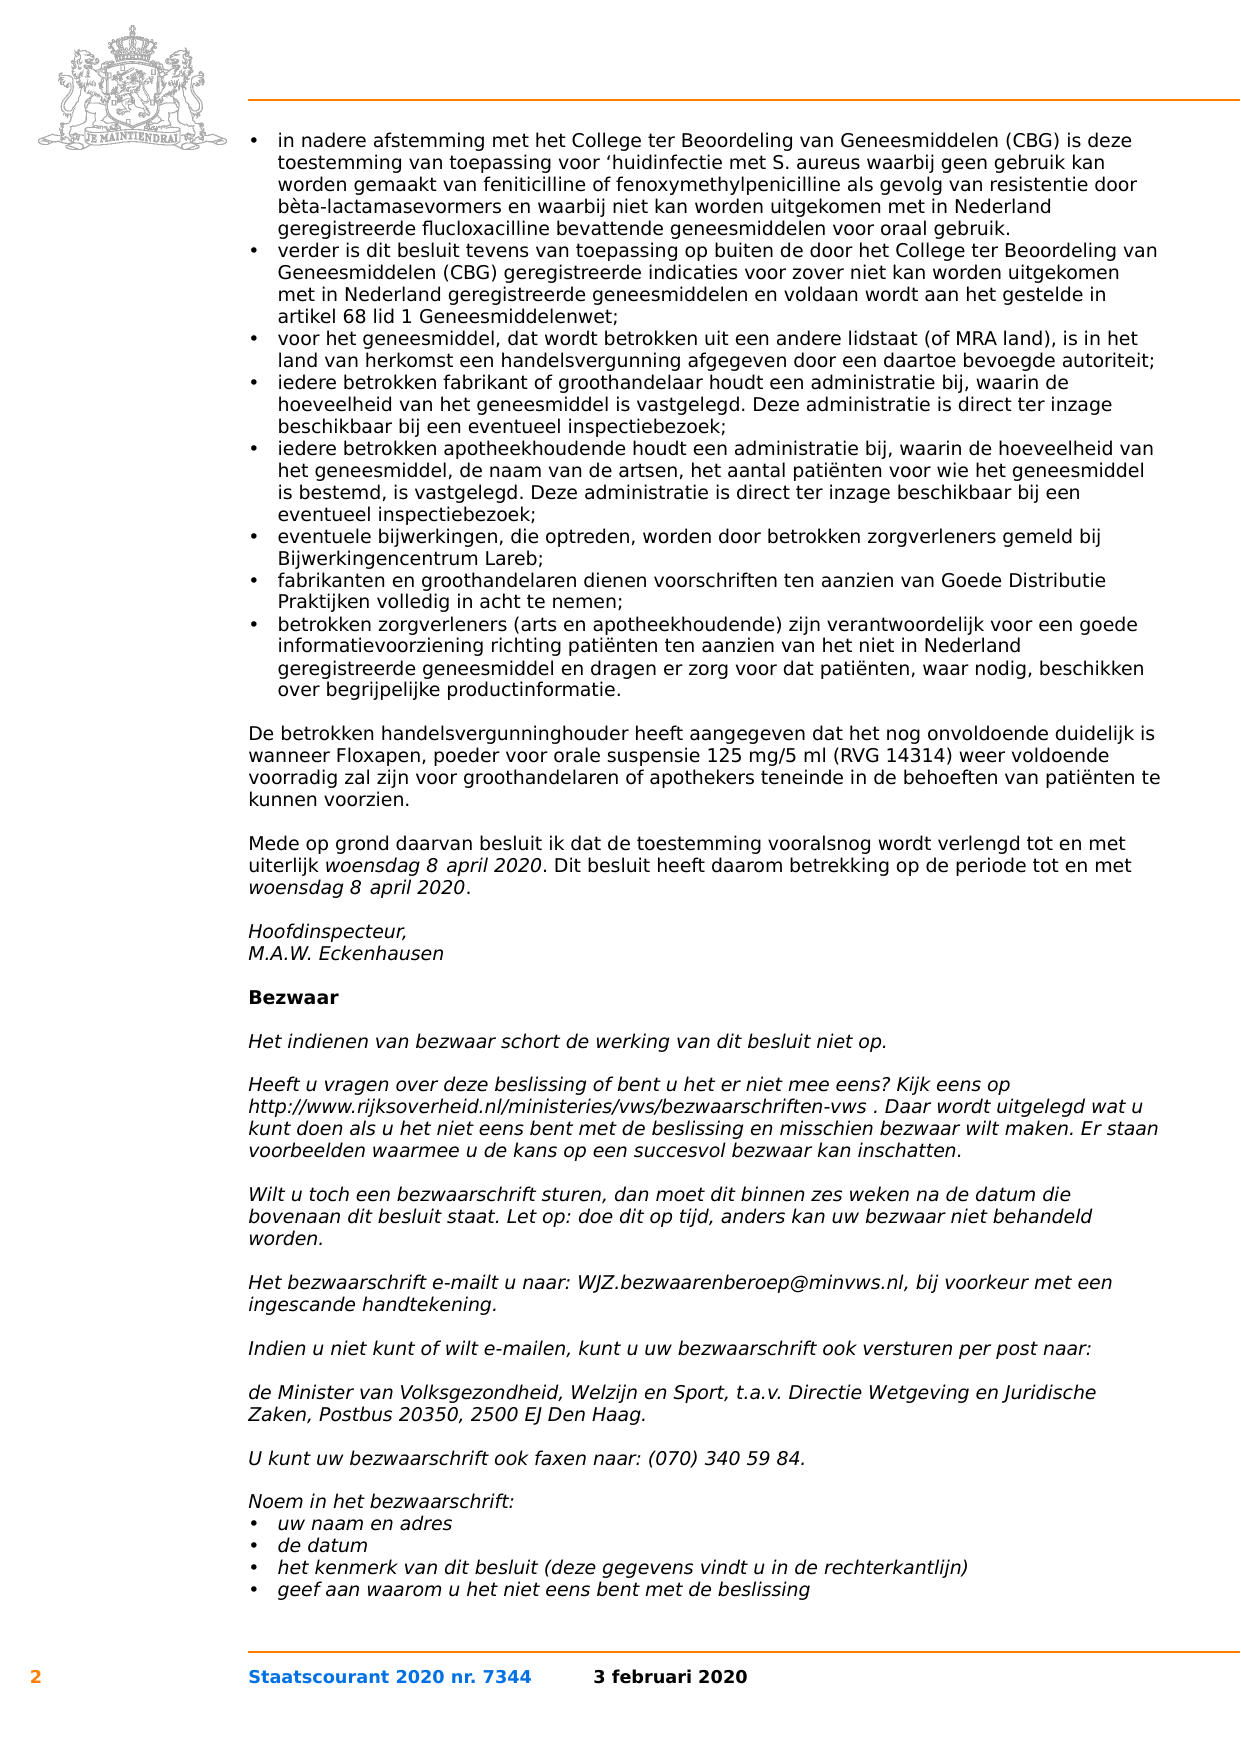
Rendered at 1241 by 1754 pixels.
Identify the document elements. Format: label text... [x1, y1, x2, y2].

text • verder is dit besluit tevens van toepassing op buiten de door het College ter Beoordeling van Geneesmiddelen (CBG) geregistreerde indicaties voor zover niet kan worden uitgekomen met in Nederland geregistreerde geneesmiddelen en voldaan wordt aan het gestelde in artikel 68 lid 1 Geneesmiddelenwet; [248, 240, 1163, 328]
text • fabrikanten en groothandelaren dienen voorschriften ten aanzien van Goede Distributie Praktijken volledig in acht te nemen; [248, 569, 1163, 613]
text • de datum [248, 1535, 1163, 1557]
text • het kenmerk van dit besluit (deze gegevens vindt u in de rechterkantlijn) [248, 1557, 1163, 1579]
text • betrokken zorgverleners (arts en apotheekhoudende) zijn verantwoordelijk voor een goede informatievoorziening richting patiënten ten aanzien van het niet in Nederland geregistreerde geneesmiddel en dragen er zorg voor dat patiënten, waar nodig, beschikken over begrijpelijke productinformatie. [248, 613, 1163, 701]
text • in nadere afstemming met het College ter Beoordeling van Geneesmiddelen (CBG) is deze toestemming van toepassing voor ‘huidinfectie met S. aureus waarbij geen gebruik kan worden gemaakt van feniticilline of fenoxymethylpenicilline als gevolg van resistentie door bèta-lactamasevormers en waarbij niet kan worden uitgekomen met in Nederland geregistreerde flucloxacilline bevattende geneesmiddelen voor oraal gebruik. [248, 130, 1163, 240]
text • voor het geneesmiddel, dat wordt betrokken uit een andere lidstaat (of MRA land), is in het land van herkomst een handelsvergunning afgegeven door een daartoe bevoegde autoriteit; [248, 328, 1163, 372]
text Bezwaar [248, 987, 1163, 1009]
text De betrokken handelsvergunninghouder heeft aangegeven dat het nog onvoldoende duidelijk is wanneer Floxapen, poeder voor orale suspensie 125 mg/5 ml (RVG 14314) weer voldoende voorradig zal zijn voor groothandelaren of apothekers teneinde in de behoeften van patiënten te kunnen voorzien. [248, 723, 1163, 811]
text U kunt uw bezwaarschrift ook faxen naar: (070) 340 59 84. [248, 1447, 1163, 1469]
text Het indienen van bezwaar schort de werking van dit besluit niet op. [248, 1031, 1163, 1052]
text • geef aan waarom u het niet eens bent met de beslissing [248, 1579, 1163, 1601]
text Hoofdinspecteur, M.A.W. Eckenhausen [248, 921, 1163, 965]
text de Minister van Volksgezondheid, Welzijn en Sport, t.a.v. Directie Wetgeving en Juridische Zaken, Postbus 20350, 2500 EJ Den Haag. [248, 1382, 1163, 1426]
text Heeft u vragen over deze beslissing of bent u het er niet mee eens? Kijk eens op http://www.rijksoverheid.nl/ministeries/vws/bezwaarschriften-vws . Daar wordt uitgelegd wat u kunt doen als u het niet eens bent met de beslissing en misschien bezwaar wilt maken. Er staan voorbeelden waarmee u de kans op een succesvol bezwaar kan inschatten. [248, 1074, 1163, 1162]
text • iedere betrokken apotheekhoudende houdt een administratie bij, waarin de hoeveelheid van het geneesmiddel, de naam van de artsen, het aantal patiënten voor wie het geneesmiddel is bestemd, is vastgelegd. Deze administratie is direct ter inzage beschikbaar bij een eventueel inspectiebezoek; [248, 438, 1163, 526]
text Het bezwaarschrift e-mailt u naar: WJZ.bezwaarenberoep@minvws.nl, bij voorkeur met een ingescande handtekening. [248, 1272, 1163, 1316]
text Noem in het bezwaarschrift: [248, 1491, 1163, 1513]
text Wilt u toch een bezwaarschrift sturen, dan moet dit binnen zes weken na de datum die bovenaan dit besluit staat. Let op: doe dit op tijd, anders kan uw bezwaar niet behandeld worden. [248, 1184, 1163, 1250]
text Indien u niet kunt of wilt e-mailen, kunt u uw bezwaarschrift ook versturen per post naar: [248, 1338, 1163, 1360]
text • eventuele bijwerkingen, die optreden, worden door betrokken zorgverleners gemeld bij Bijwerkingencentrum Lareb; [248, 526, 1163, 569]
text Mede op grond daarvan besluit ik dat de toestemming vooralsnog wordt verlengd tot en met uiterlijk woensdag 8 april 2020. Dit besluit heeft daarom betrekking op de periode tot en met woensdag 8 april 2020. [248, 833, 1163, 899]
text • iedere betrokken fabrikant of groothandelaar houdt een administratie bij, waarin de hoeveelheid van het geneesmiddel is vastgelegd. Deze administratie is direct ter inzage beschikbaar bij een eventueel inspectiebezoek; [248, 372, 1163, 438]
picture [38, 25, 227, 150]
text • uw naam en adres [248, 1513, 1163, 1535]
